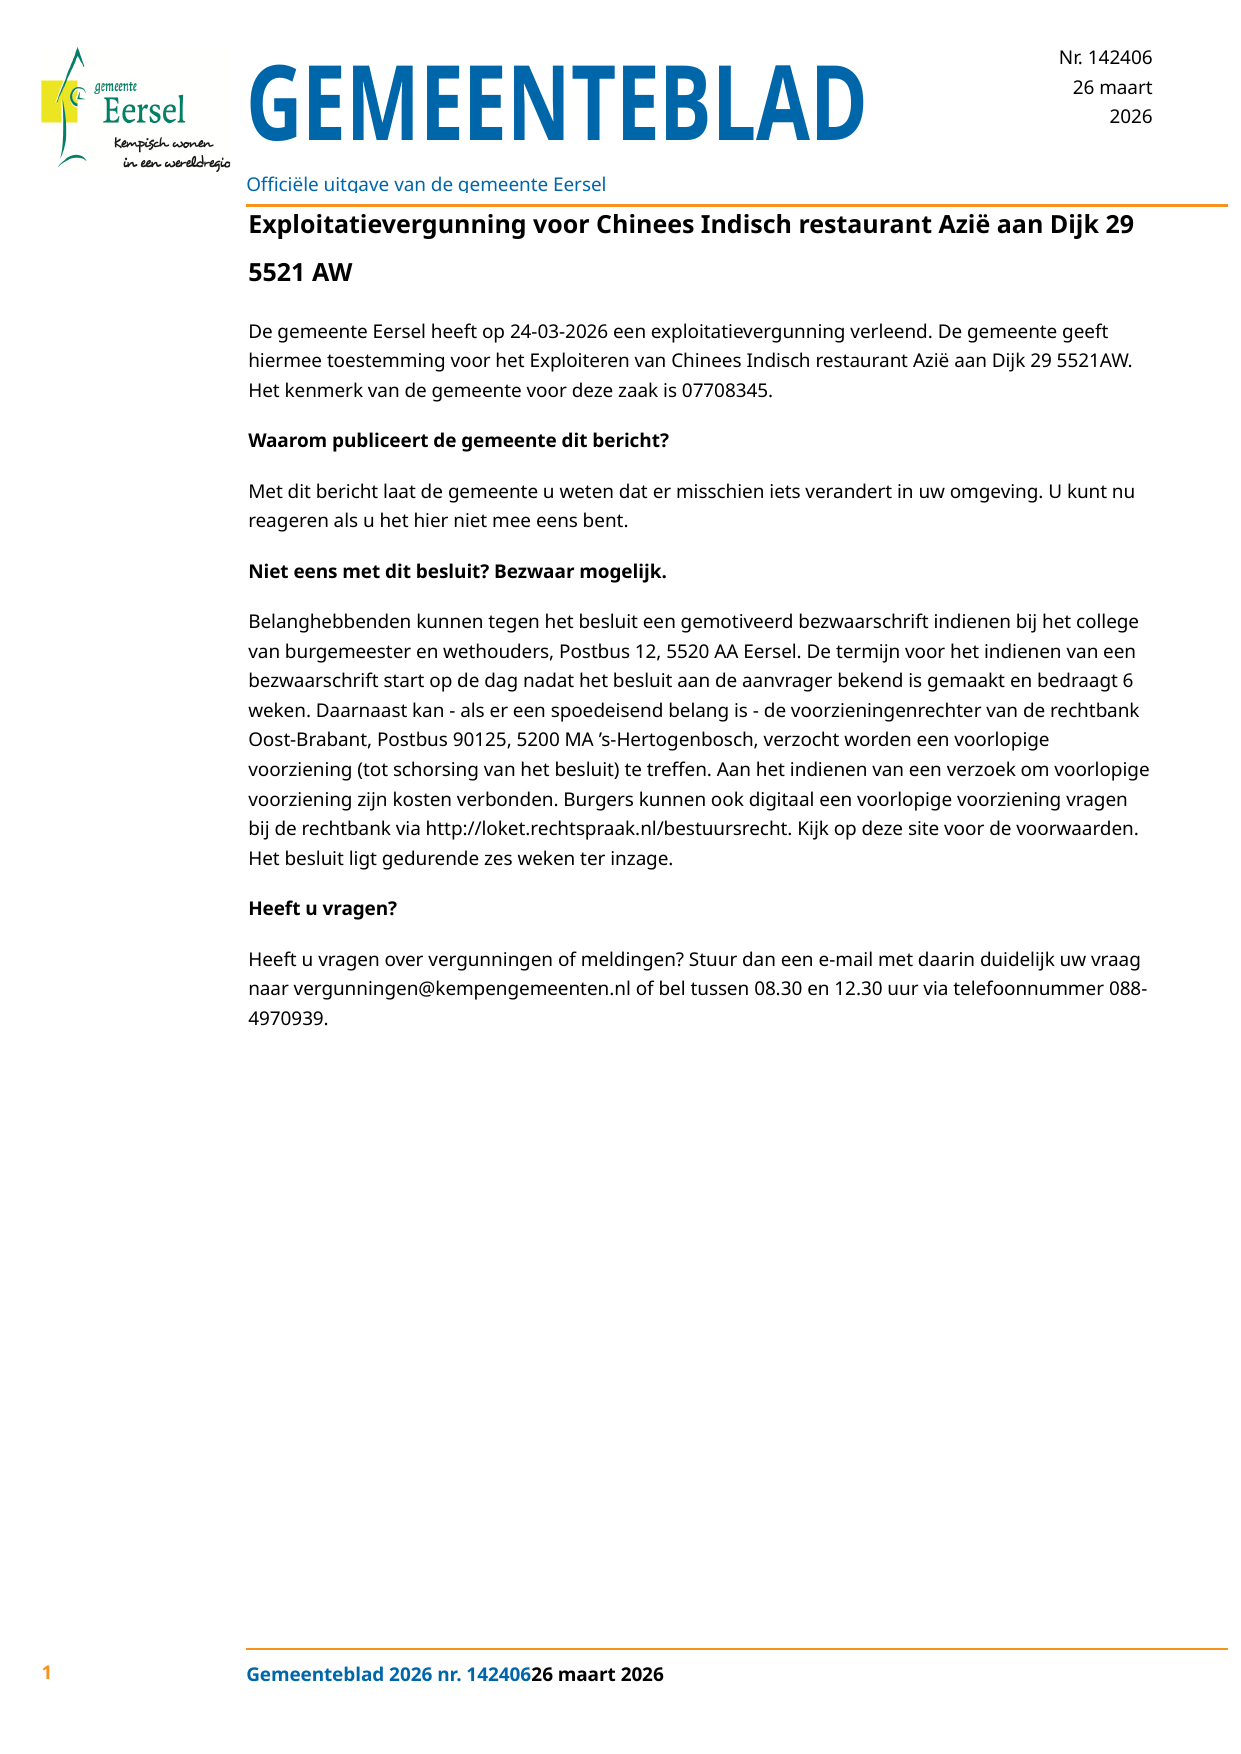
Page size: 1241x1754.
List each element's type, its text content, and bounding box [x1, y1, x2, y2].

text Waarom publiceert de gemeente dit bericht? [248, 427, 1152, 453]
text Heeft u vragen over vergunningen of meldingen? Stuur dan een e-mail met daarin duidelijk uw vraag naar vergunningen@kempengemeenten.nl of bel tussen 08.30 en 12.30 uur via telefoonnummer 088-4970939. [248, 946, 1152, 1031]
picture [41, 47, 231, 172]
text Niet eens met dit besluit? Bezwaar mogelijk. [248, 558, 1152, 584]
text Met dit bericht laat de gemeente u weten dat er misschien iets verandert in uw omgeving. U kunt nu reageren als u het hier niet mee eens bent. [248, 478, 1152, 533]
text Belanghebbenden kunnen tegen het besluit een gemotiveerd bezwaarschrift indienen bij het college van burgemeester en wethouders, Postbus 12, 5520 AA Eersel. De termijn voor het indienen van een bezwaarschrift start op de dag nadat het besluit aan de aanvrager bekend is gemaakt en bedraagt 6 weken. Daarnaast kan - als er een spoedeisend belang is - de voorzieningenrechter van de rechtbank Oost-Brabant, Postbus 90125, 5200 MA ’s-Hertogenbosch, verzocht worden een voorlopige voorziening (tot schorsing van het besluit) te treffen. Aan het indienen van een verzoek om voorlopige voorziening zijn kosten verbonden. Burgers kunnen ook digitaal een voorlopige voorziening vragen bij de rechtbank via http://loket.rechtspraak.nl/bestuursrecht. Kijk op deze site voor de voorwaarden. Het besluit ligt gedurende zes weken ter inzage. [248, 608, 1152, 871]
text De gemeente Eersel heeft op 24-03-2026 een exploitatievergunning verleend. De gemeente geeft hiermee toestemming voor het Exploiteren van Chinees Indisch restaurant Azië aan Dijk 29 5521AW. Het kenmerk van de gemeente voor deze zaak is 07708345. [248, 318, 1152, 403]
text Exploitatievergunning voor Chinees Indisch restaurant Azië aan Dijk 29 5521 AW [248, 207, 1152, 288]
text Heeft u vragen? [248, 895, 1152, 921]
